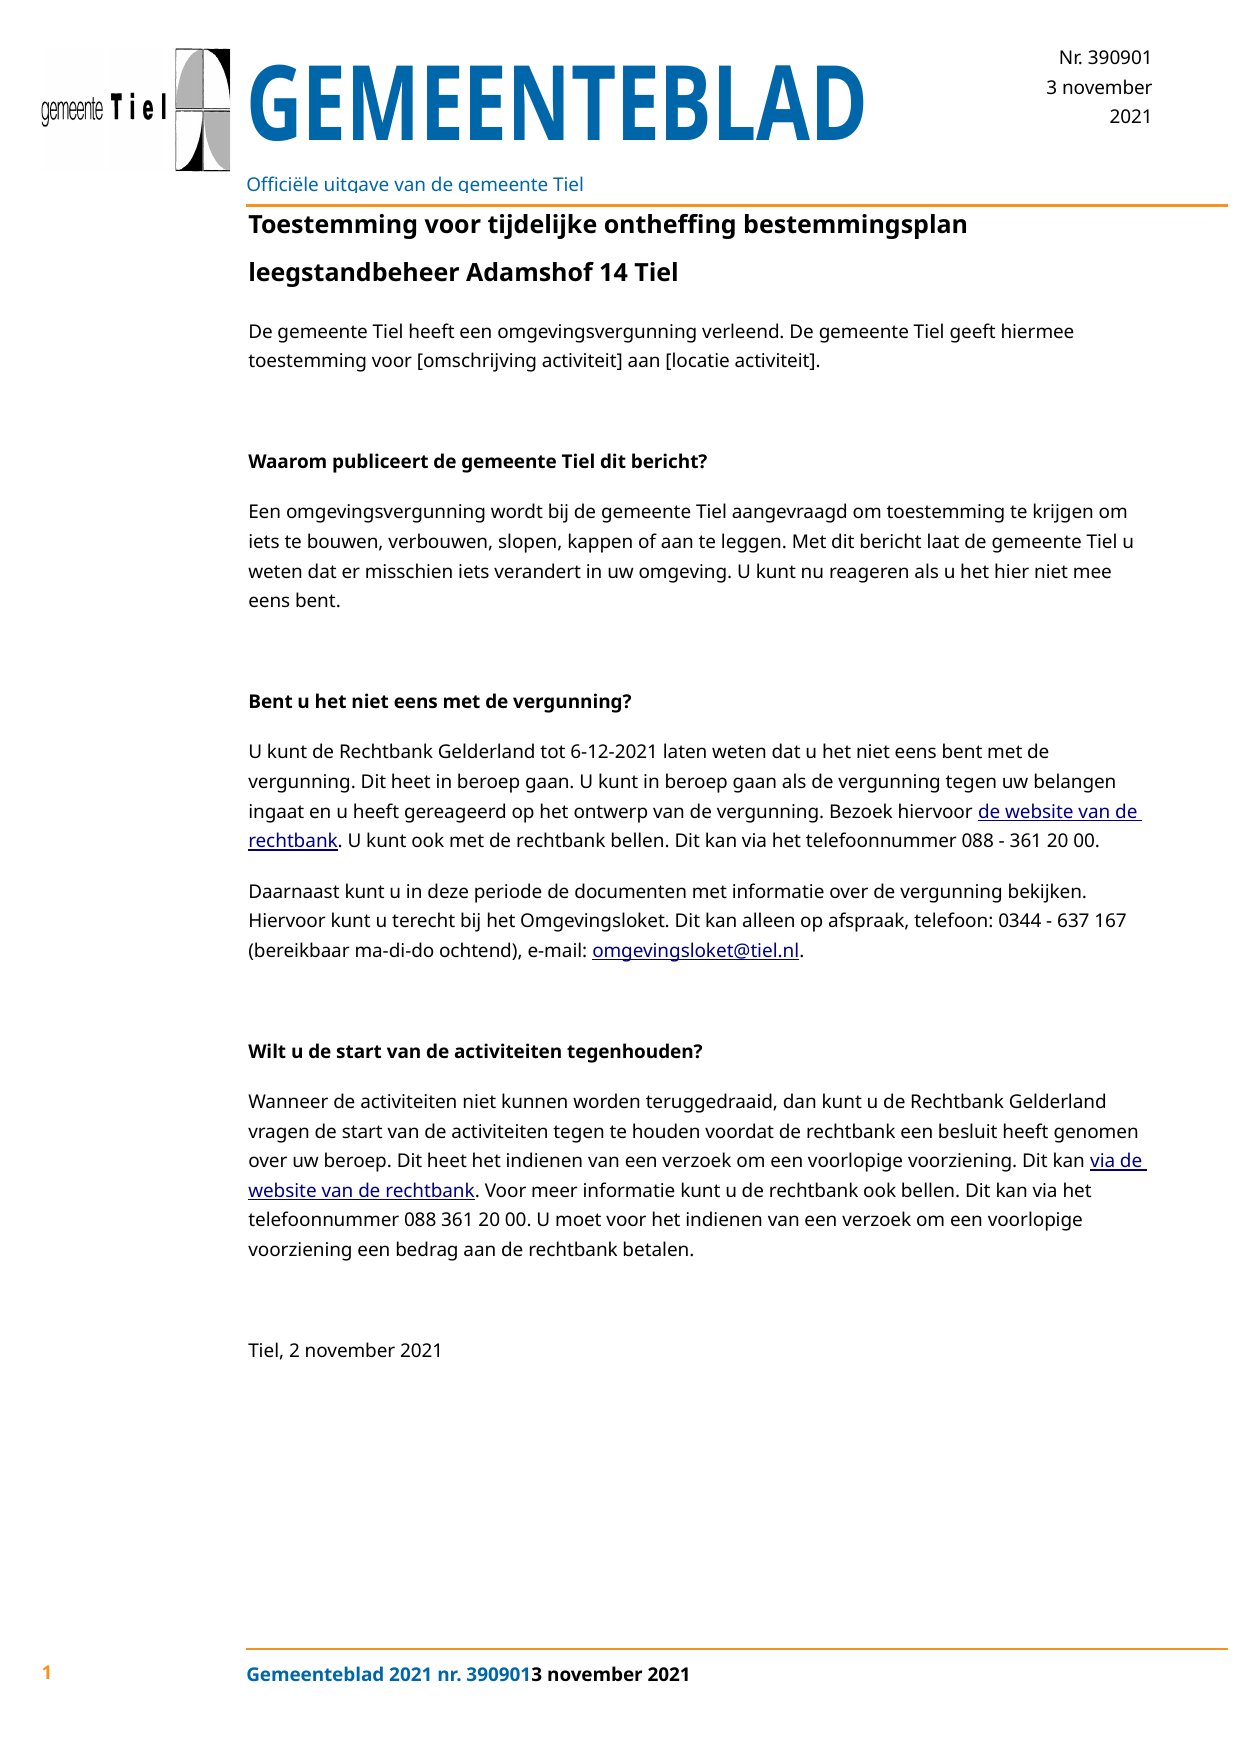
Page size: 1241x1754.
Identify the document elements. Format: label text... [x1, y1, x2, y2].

text Wanneer de activiteiten niet kunnen worden teruggedraaid, dan kunt u de Rechtbank Gelderland vragen de start van de activiteiten tegen te houden voordat de rechtbank een besluit heeft genomen over uw beroep. Dit heet het indienen van een verzoek om een voorlopige voorziening. Dit kan via de website van de rechtbank. Voor meer informatie kunt u de rechtbank ook bellen. Dit kan via het telefoonnummer 088 361 20 00. U moet voor het indienen van een verzoek om een voorlopige voorziening een bedrag aan de rechtbank betalen. [248, 1088, 1152, 1262]
text Daarnaast kunt u in deze periode de documenten met informatie over de vergunning bekijken. Hiervoor kunt u terecht bij het Omgevingsloket. Dit kan alleen op afspraak, telefoon: 0344 - 637 167 (bereikbaar ma-di-do ochtend), e-mail: omgevingsloket@tiel.nl. [248, 878, 1152, 963]
text Toestemming voor tijdelijke ontheffing bestemmingsplan leegstandbeheer Adamshof 14 Tiel [248, 207, 1152, 288]
text U kunt de Rechtbank Gelderland tot 6-12-2021 laten weten dat u het niet eens bent met de vergunning. Dit heet in beroep gaan. U kunt in beroep gaan als de vergunning tegen uw belangen ingaat en u heeft gereageerd op het ontwerp van de vergunning. Bezoek hiervoor de website van de rechtbank. U kunt ook met de rechtbank bellen. Dit kan via het telefoonnummer 088 - 361 20 00. [248, 739, 1152, 853]
text Een omgevingsvergunning wordt bij de gemeente Tiel aangevraagd om toestemming te krijgen om iets te bouwen, verbouwen, slopen, kappen of aan te leggen. Met dit bericht laat de gemeente Tiel u weten dat er misschien iets verandert in uw omgeving. U kunt nu reageren als u het hier niet mee eens bent. [248, 499, 1152, 613]
text Bent u het niet eens met de vergunning? [248, 688, 1152, 714]
picture [41, 47, 231, 172]
text De gemeente Tiel heeft een omgevingsvergunning verleend. De gemeente Tiel geeft hiermee toestemming voor [omschrijving activiteit] aan [locatie activiteit]. [248, 318, 1152, 373]
text Wilt u de start van de activiteiten tegenhouden? [248, 1038, 1152, 1064]
text Waarom publiceert de gemeente Tiel dit bericht? [248, 448, 1152, 474]
text Tiel, 2 november 2021 [248, 1337, 1152, 1363]
